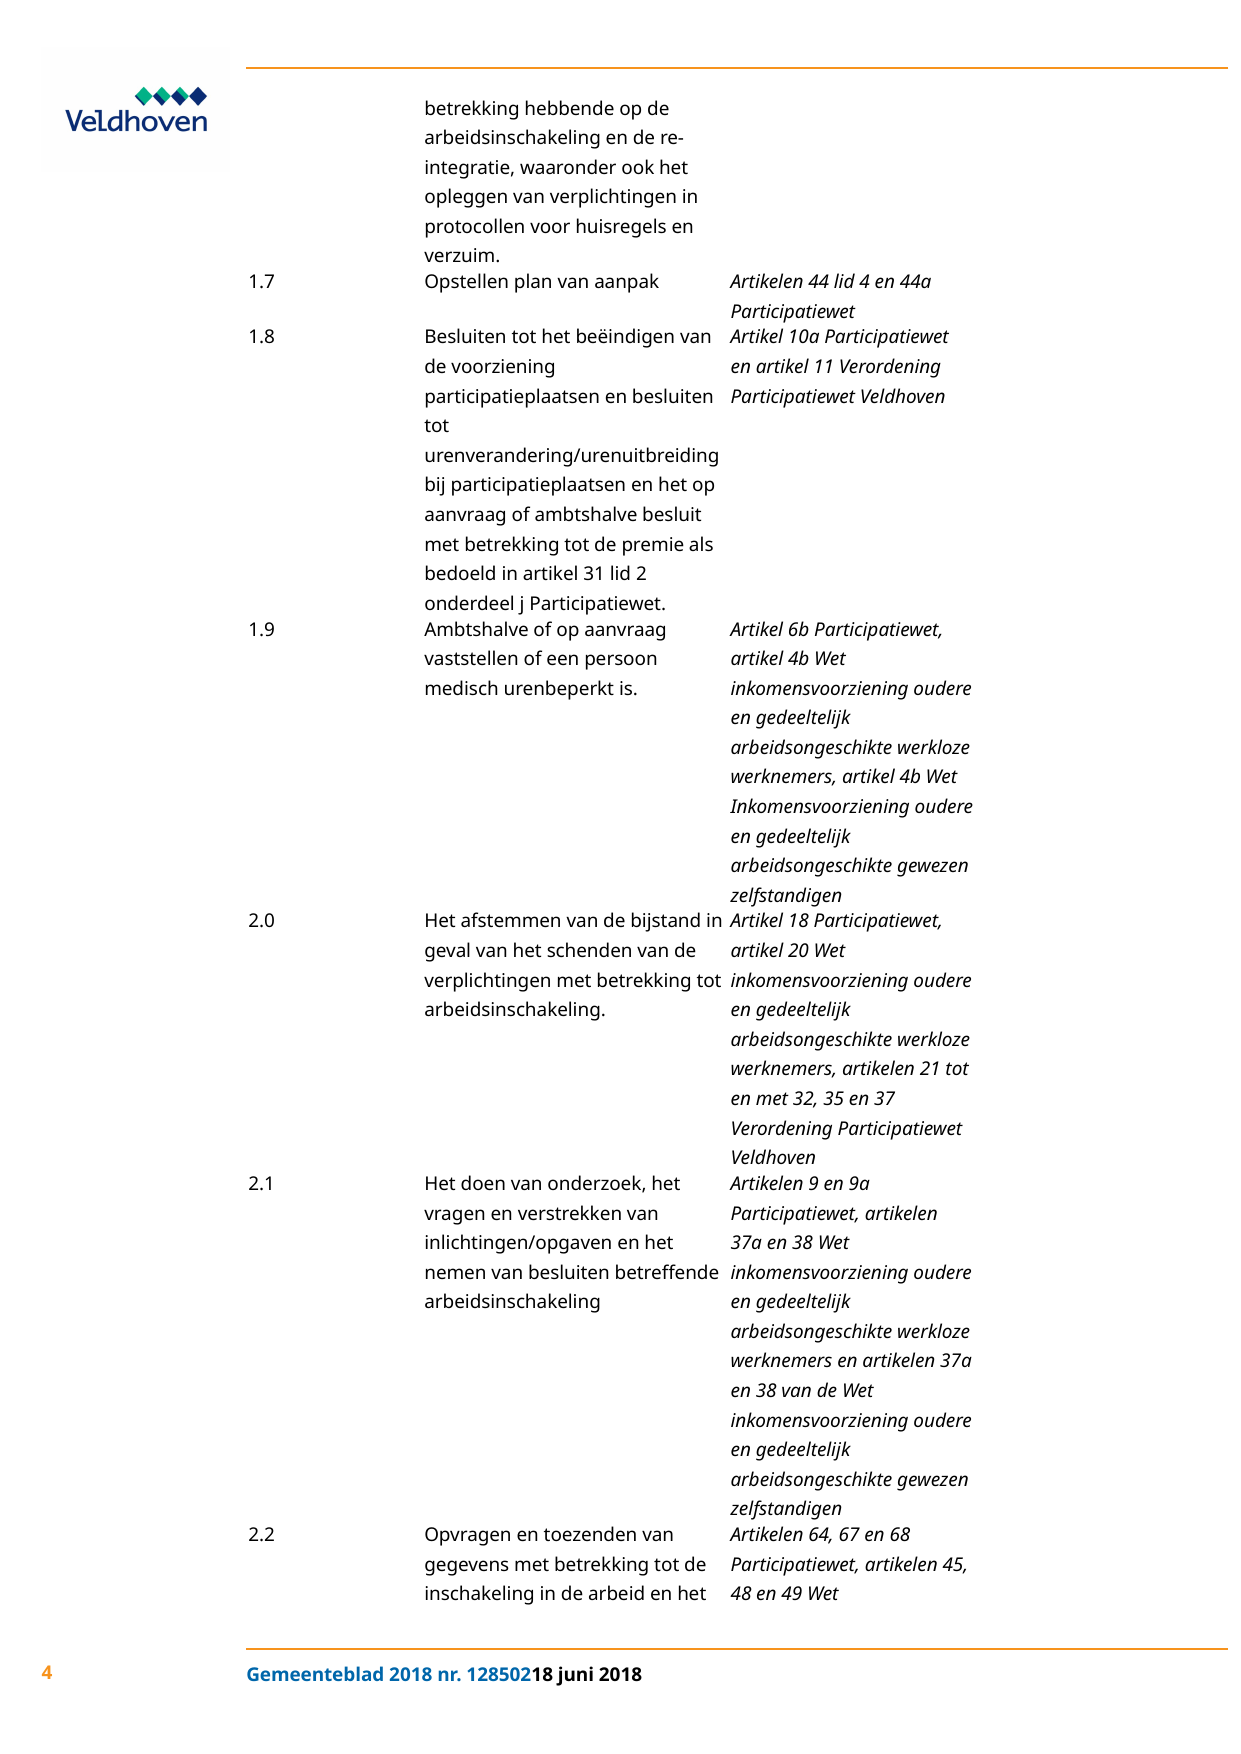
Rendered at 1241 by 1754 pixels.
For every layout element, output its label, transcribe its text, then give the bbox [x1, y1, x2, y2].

table_cell Opvragen en toezenden van gegevens met betrekking tot de inschakeling in de arbeid en het [424, 1521, 730, 1606]
table_cell Artikelen 64, 67 en 68 Participatiewet, artikelen 45, 48 en 49 Wet [730, 1521, 975, 1606]
table_cell Artikelen 44 lid 4 en 44a Participatiewet [730, 269, 975, 324]
table_cell Besluiten tot het beëindigen van de voorziening participatieplaatsen en besluiten tot urenverandering/urenuitbreiding bij participatieplaatsen en het op aanvraag of ambtshalve besluit met betrekking tot de premie als bedoeld in artikel 31 lid 2 onderdeel j Participatiewet. [424, 324, 730, 616]
table_cell [248, 95, 424, 268]
table_cell [975, 616, 1152, 908]
table_cell Artikel 10a Participatiewet en artikel 11 Verordening Participatiewet Veldhoven [730, 324, 975, 616]
table_cell [975, 1170, 1152, 1521]
table_cell Het doen van onderzoek, het vragen en verstrekken van inlichtingen/opgaven en het nemen van besluiten betreffende arbeidsinschakeling [424, 1170, 730, 1521]
table_cell [975, 324, 1152, 616]
table_cell Artikel 6b Participatiewet, artikel 4b Wet inkomensvoorziening oudere en gedeeltelijk arbeidsongeschikte werkloze werknemers, artikel 4b Wet Inkomensvoorziening oudere en gedeeltelijk arbeidsongeschikte gewezen zelfstandigen [730, 616, 975, 908]
table_cell Opstellen plan van aanpak [424, 269, 730, 324]
table_cell [730, 95, 975, 268]
table_cell Artikel 18 Participatiewet, artikel 20 Wet inkomensvoorziening oudere en gedeeltelijk arbeidsongeschikte werkloze werknemers, artikelen 21 tot en met 32, 35 en 37 Verordening Participatiewet Veldhoven [730, 908, 975, 1170]
table_cell 1.8 [248, 324, 424, 616]
table_cell 2.2 [248, 1521, 424, 1606]
table_cell 2.1 [248, 1170, 424, 1521]
table_cell [975, 1521, 1152, 1606]
table_cell 1.9 [248, 616, 424, 908]
picture [41, 47, 231, 172]
table_cell betrekking hebbende op de arbeidsinschakeling en de re-integratie, waaronder ook het opleggen van verplichtingen in protocollen voor huisregels en verzuim. [424, 95, 730, 268]
table_cell Artikelen 9 en 9a Participatiewet, artikelen 37a en 38 Wet inkomensvoorziening oudere en gedeeltelijk arbeidsongeschikte werkloze werknemers en artikelen 37a en 38 van de Wet inkomensvoorziening oudere en gedeeltelijk arbeidsongeschikte gewezen zelfstandigen [730, 1170, 975, 1521]
table_cell 2.0 [248, 908, 424, 1170]
table_cell Ambtshalve of op aanvraag vaststellen of een persoon medisch urenbeperkt is. [424, 616, 730, 908]
table_cell [975, 908, 1152, 1170]
table_cell 1.7 [248, 269, 424, 324]
table_cell [975, 269, 1152, 324]
table_cell [975, 95, 1152, 268]
table_cell Het afstemmen van de bijstand in geval van het schenden van de verplichtingen met betrekking tot arbeidsinschakeling. [424, 908, 730, 1170]
